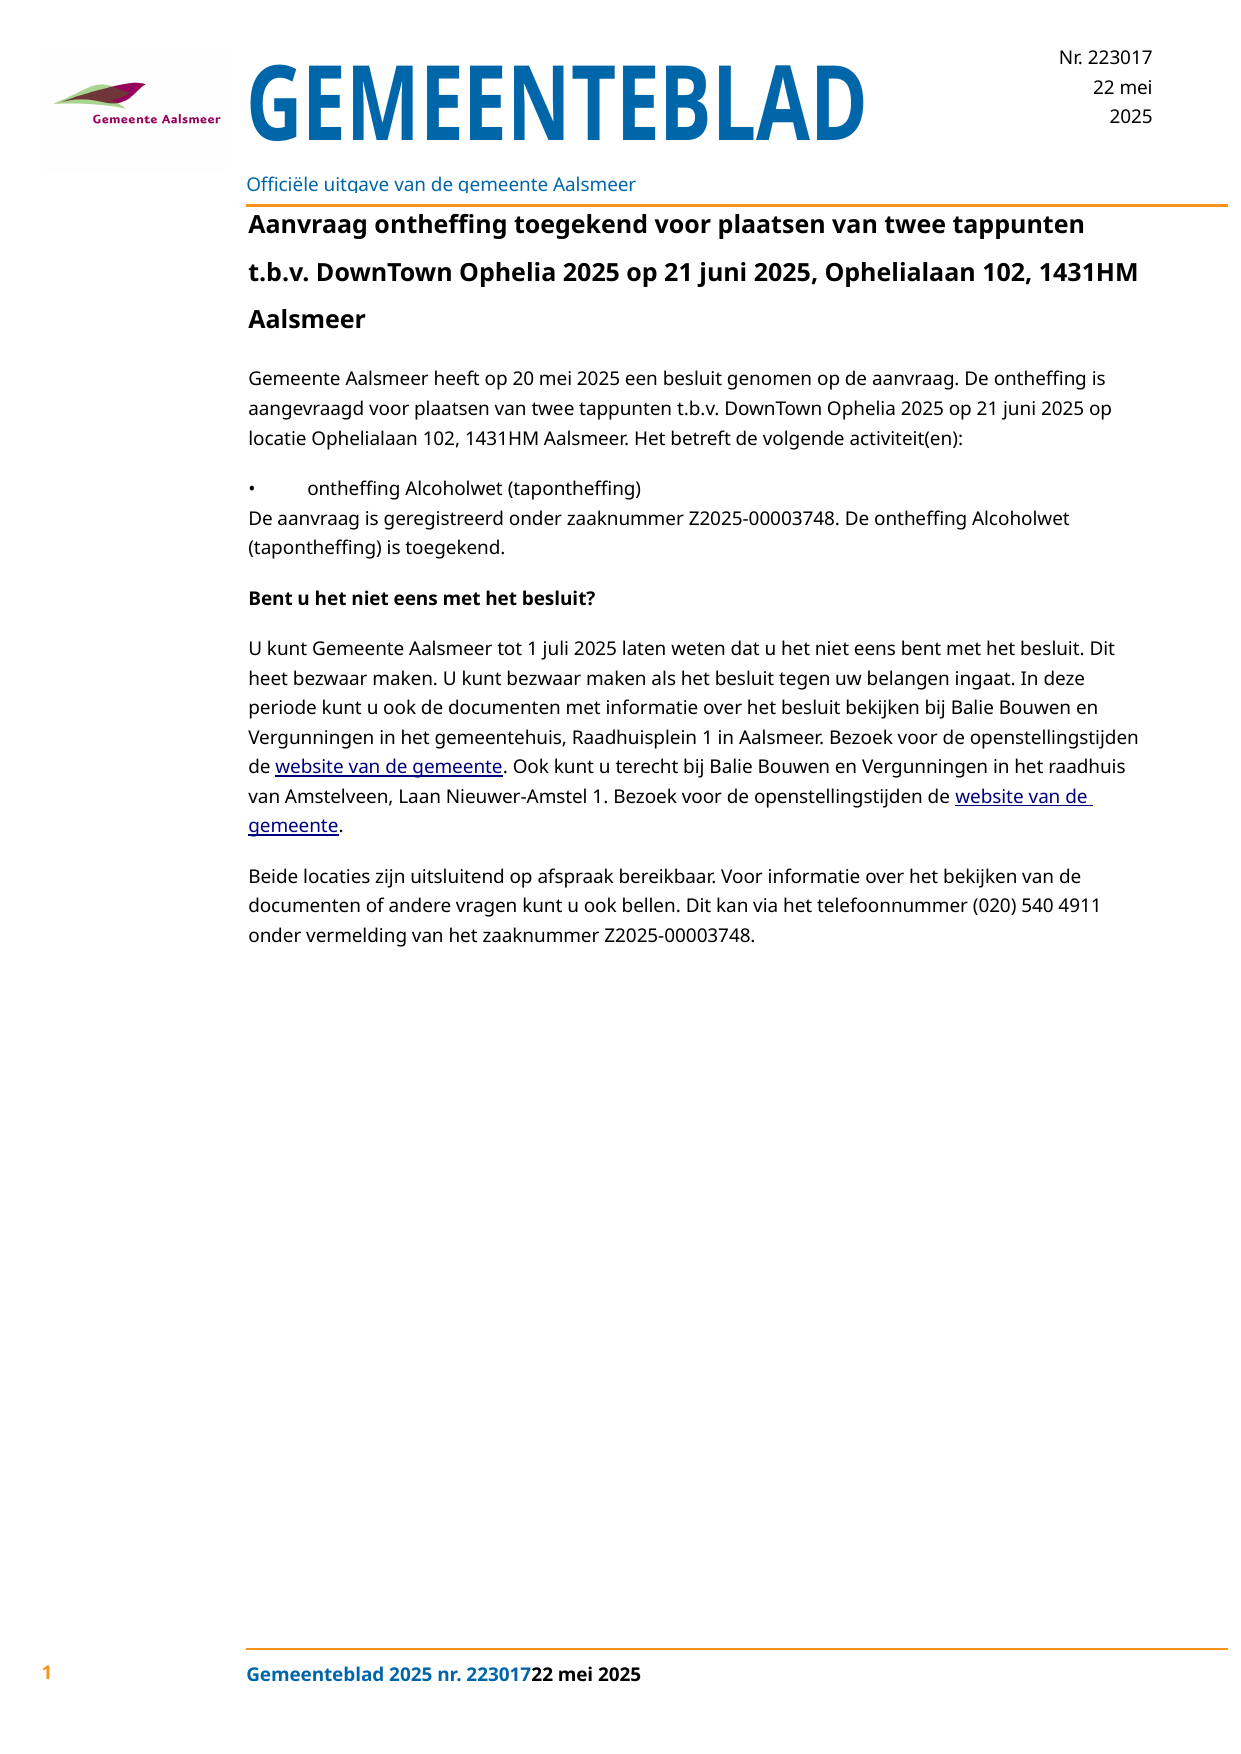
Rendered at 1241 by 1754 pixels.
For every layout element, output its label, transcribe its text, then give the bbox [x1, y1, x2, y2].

text De aanvraag is geregistreerd onder zaaknummer Z2025-00003748. De ontheffing Alcoholwet (tapontheffing) is toegekend. [248, 505, 1152, 560]
text Aanvraag ontheffing toegekend voor plaatsen van twee tappunten t.b.v. DownTown Ophelia 2025 op 21 juni 2025, Ophelialaan 102, 1431HM Aalsmeer [248, 207, 1152, 336]
list ontheffing Alcoholwet (tapontheffing) [248, 475, 1152, 501]
text Beide locaties zijn uitsluitend op afspraak bereikbaar. Voor informatie over het bekijken van de documenten of andere vragen kunt u ook bellen. Dit kan via het telefoonnummer (020) 540 4911 onder vermelding van het zaaknummer Z2025-00003748. [248, 863, 1152, 948]
text Gemeente Aalsmeer heeft op 20 mei 2025 een besluit genomen op de aanvraag. De ontheffing is aangevraagd voor plaatsen van twee tappunten t.b.v. DownTown Ophelia 2025 op 21 juni 2025 op locatie Ophelialaan 102, 1431HM Aalsmeer. Het betreft de volgende activiteit(en): [248, 366, 1152, 450]
text Bent u het niet eens met het besluit? [248, 585, 1152, 610]
picture [41, 47, 231, 172]
text U kunt Gemeente Aalsmeer tot 1 juli 2025 laten weten dat u het niet eens bent met het besluit. Dit heet bezwaar maken. U kunt bezwaar maken als het besluit tegen uw belangen ingaat. In deze periode kunt u ook de documenten met informatie over het besluit bekijken bij Balie Bouwen en Vergunningen in het gemeentehuis, Raadhuisplein 1 in Aalsmeer. Bezoek voor de openstellingstijden de website van de gemeente. Ook kunt u terecht bij Balie Bouwen en Vergunningen in het raadhuis van Amstelveen, Laan Nieuwer-Amstel 1. Bezoek voor de openstellingstijden de website van de gemeente. [248, 635, 1152, 838]
